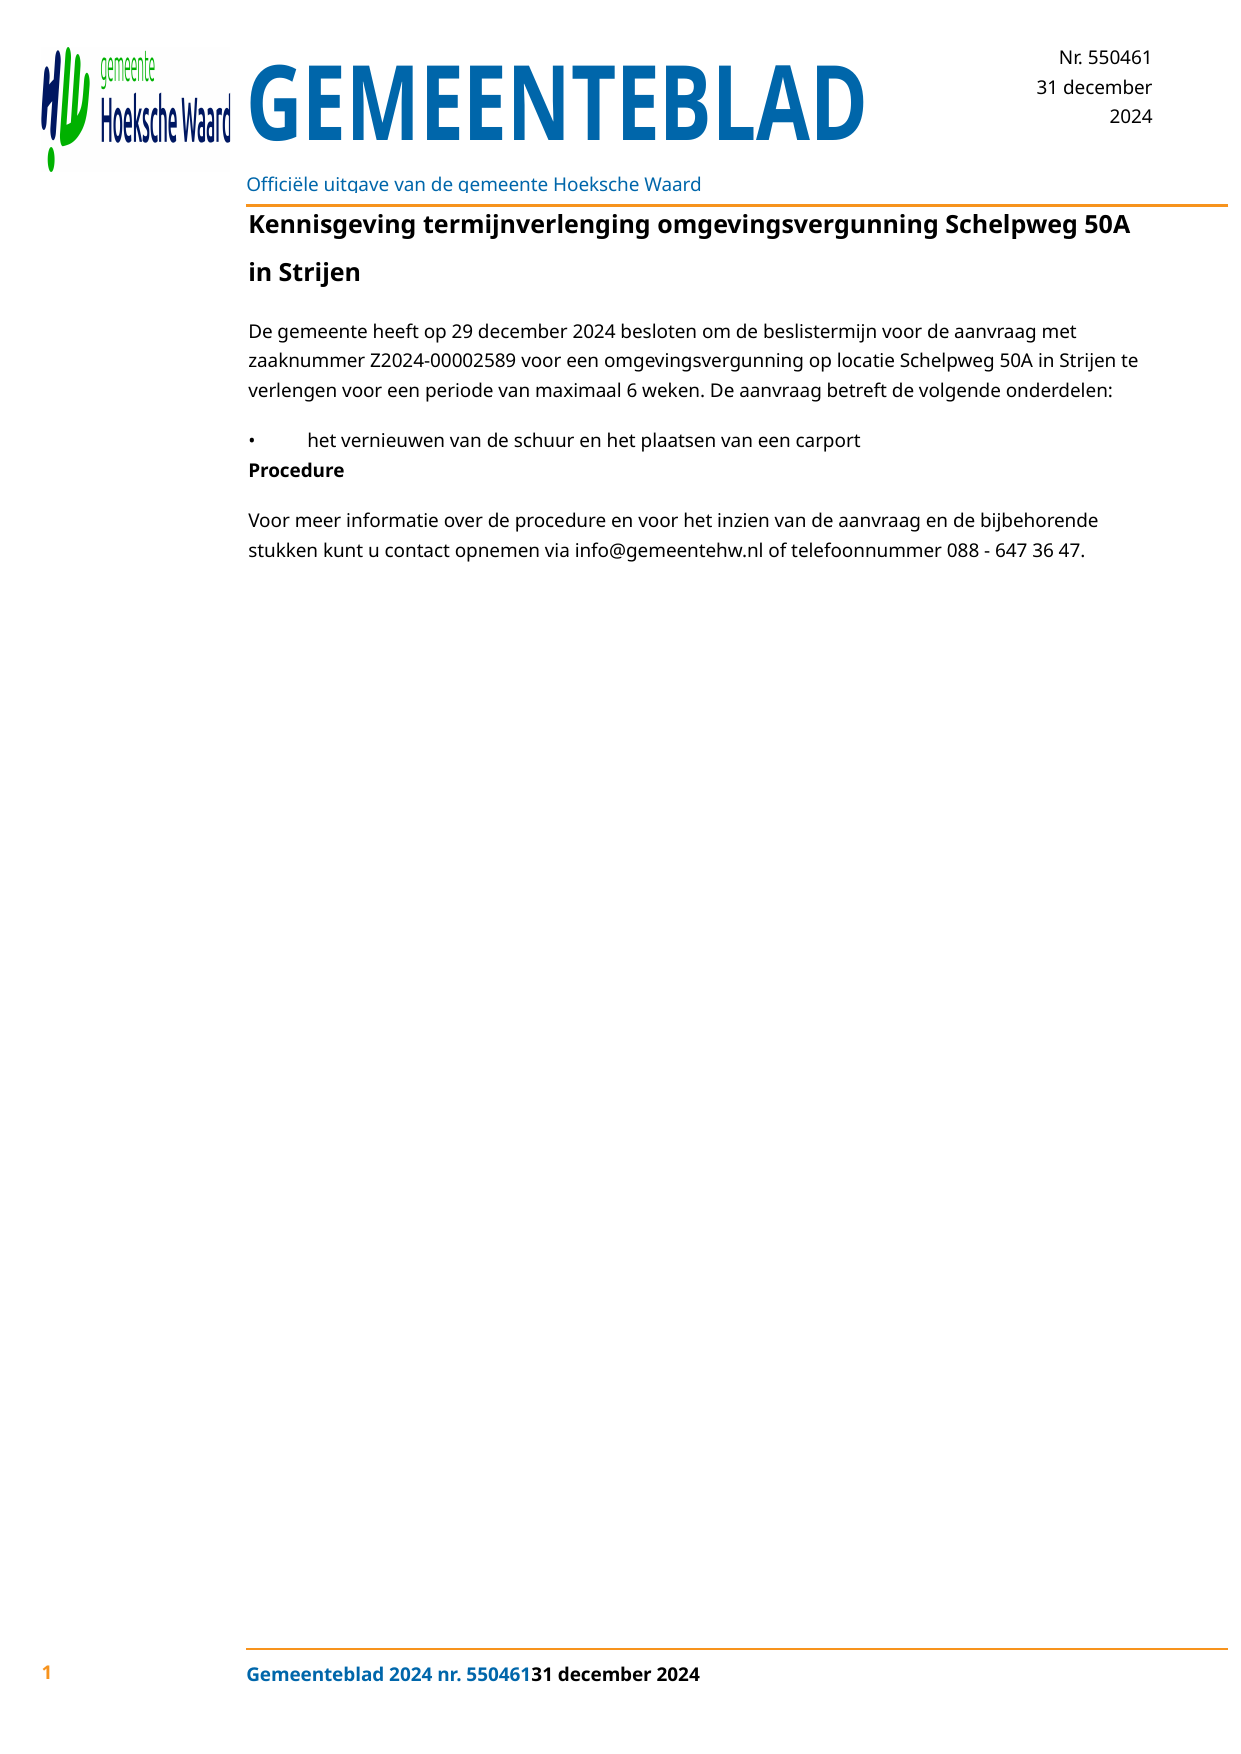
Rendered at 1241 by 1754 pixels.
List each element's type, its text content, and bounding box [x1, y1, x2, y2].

text Voor meer informatie over de procedure en voor het inzien van de aanvraag en de bijbehorende stukken kunt u contact opnemen via info@gemeentehw.nl of telefoonnummer 088 - 647 36 47. [248, 507, 1152, 563]
text Procedure [248, 457, 1152, 483]
text De gemeente heeft op 29 december 2024 besloten om de beslistermijn voor de aanvraag met zaaknummer Z2024-00002589 voor een omgevingsvergunning op locatie Schelpweg 50A in Strijen te verlengen voor een periode van maximaal 6 weken. De aanvraag betreft de volgende onderdelen: [248, 318, 1152, 403]
picture [41, 47, 231, 172]
list het vernieuwen van de schuur en het plaatsen van een carport [248, 427, 1152, 453]
text Kennisgeving termijnverlenging omgevingsvergunning Schelpweg 50A in Strijen [248, 207, 1152, 288]
